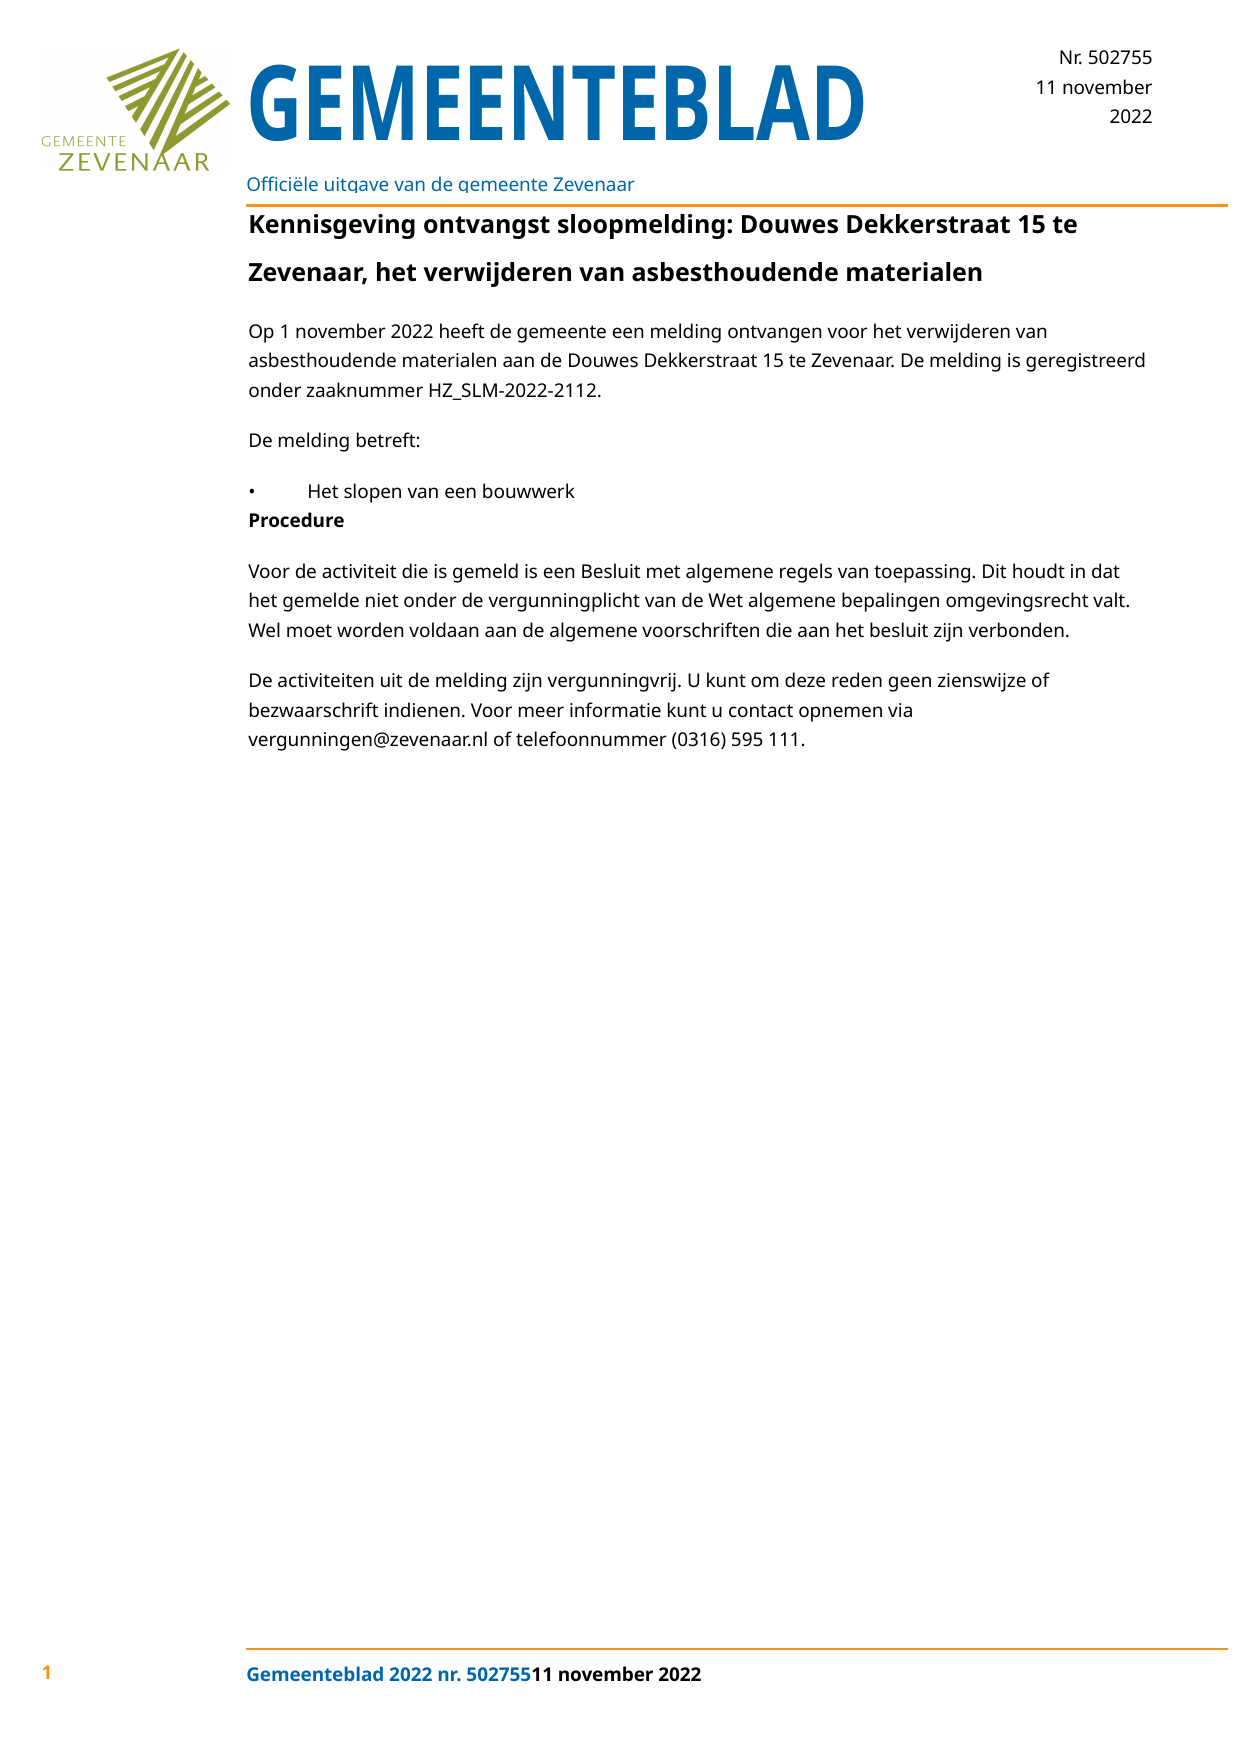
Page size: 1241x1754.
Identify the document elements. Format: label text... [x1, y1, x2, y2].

text De activiteiten uit de melding zijn vergunningvrij. U kunt om deze reden geen zienswijze of bezwaarschrift indienen. Voor meer informatie kunt u contact opnemen via vergunningen@zevenaar.nl of telefoonnummer (0316) 595 111. [248, 667, 1152, 752]
text Kennisgeving ontvangst sloopmelding: Douwes Dekkerstraat 15 te Zevenaar, het verwijderen van asbesthoudende materialen [248, 207, 1152, 288]
text Op 1 november 2022 heeft de gemeente een melding ontvangen voor het verwijderen van asbesthoudende materialen aan de Douwes Dekkerstraat 15 te Zevenaar. De melding is geregistreerd onder zaaknummer HZ_SLM-2022-2112. [248, 318, 1152, 403]
picture [41, 47, 231, 172]
text Procedure [248, 507, 1152, 533]
list Het slopen van een bouwwerk [248, 478, 1152, 504]
text De melding betreft: [248, 427, 1152, 453]
text Voor de activiteit die is gemeld is een Besluit met algemene regels van toepassing. Dit houdt in dat het gemelde niet onder de vergunningplicht van de Wet algemene bepalingen omgevingsrecht valt. Wel moet worden voldaan aan de algemene voorschriften die aan het besluit zijn verbonden. [248, 558, 1152, 643]
